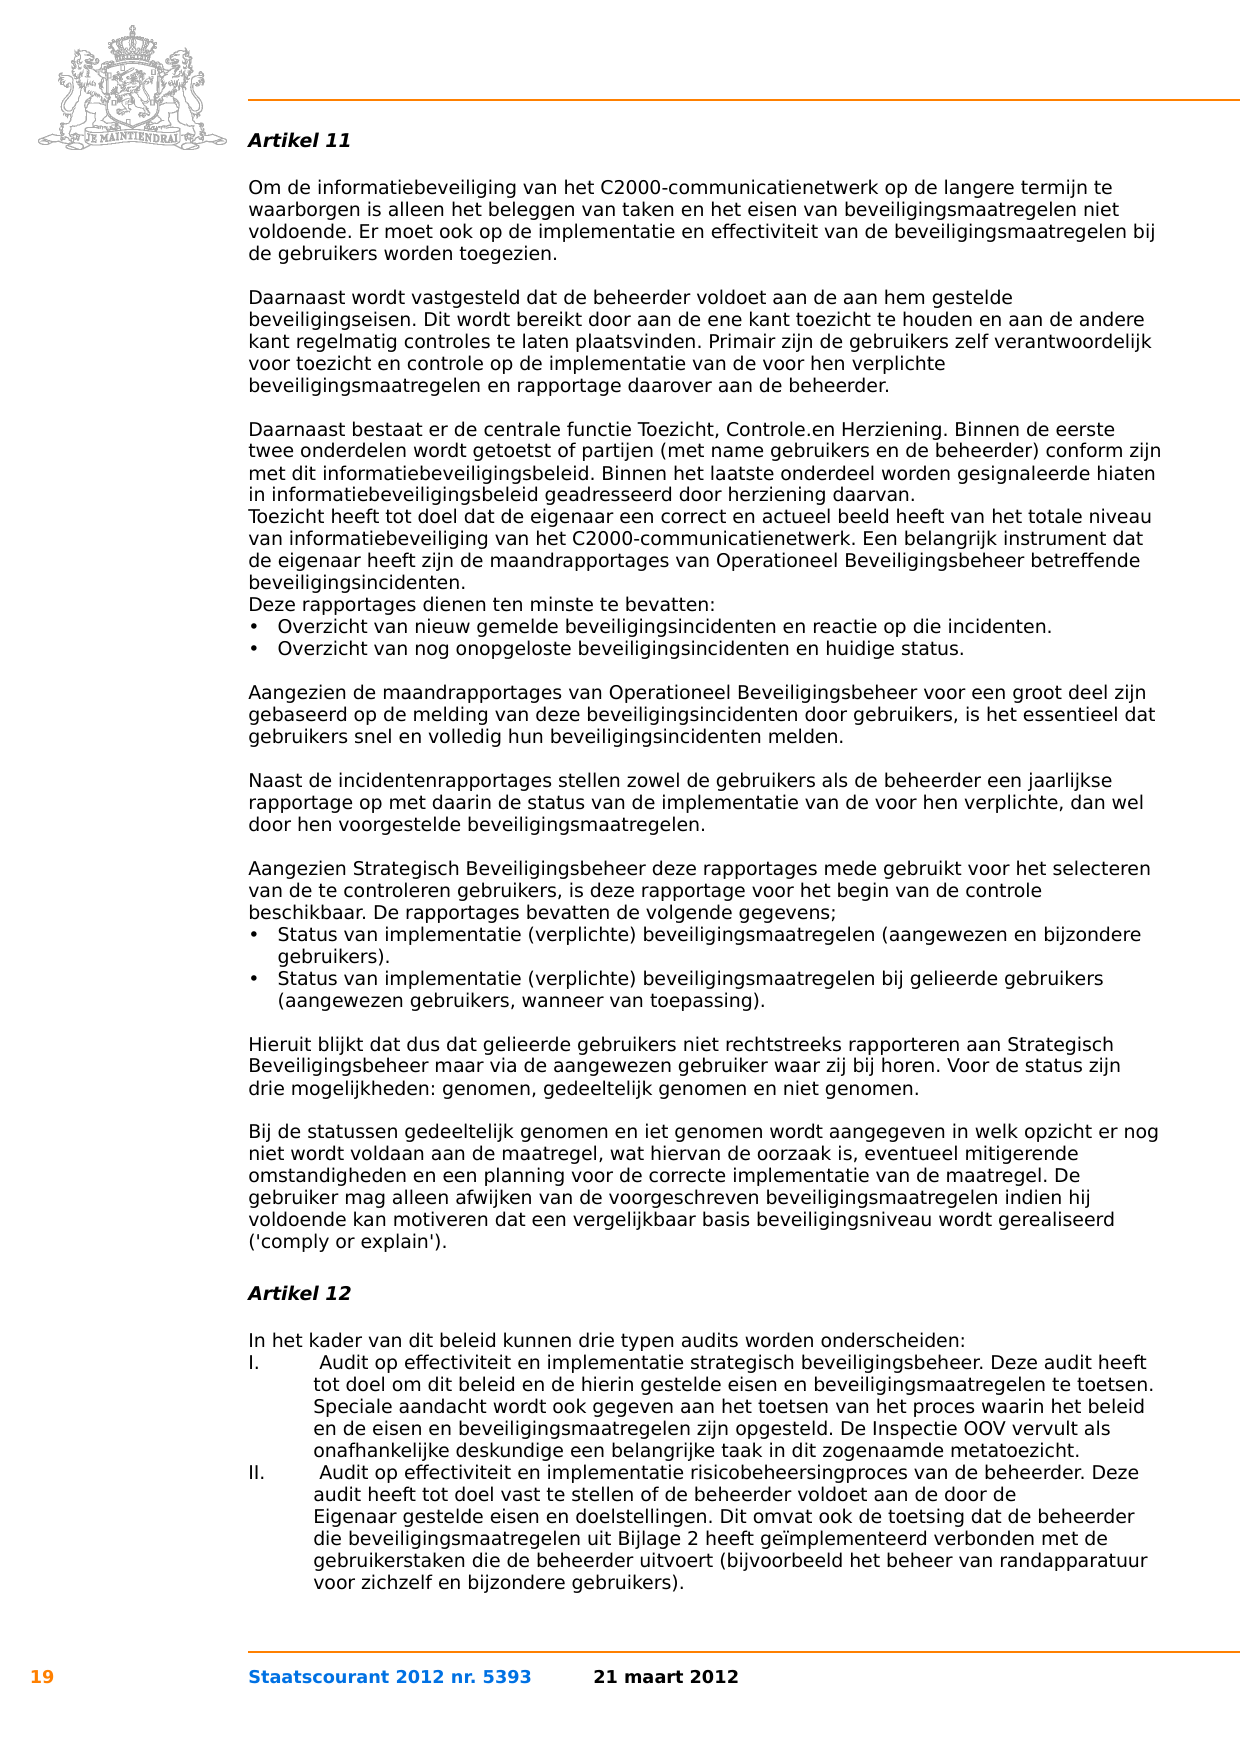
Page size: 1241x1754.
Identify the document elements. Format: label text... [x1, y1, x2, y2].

text • Status van implementatie (verplichte) beveiligingsmaatregelen (aangewezen en bijzondere gebruikers). [248, 924, 1163, 968]
text II. Audit op effectiviteit en implementatie risicobeheersingproces van de beheerder. Deze audit heeft tot doel vast te stellen of de beheerder voldoet aan de door de [248, 1462, 1163, 1506]
text I. Audit op effectiviteit en implementatie strategisch beveiligingsbeheer. Deze audit heeft tot doel om dit beleid en de hierin gestelde eisen en beveiligingsmaatregelen te toetsen. [248, 1352, 1163, 1396]
text In het kader van dit beleid kunnen drie typen audits worden onderscheiden: [248, 1330, 1163, 1352]
text Toezicht heeft tot doel dat de eigenaar een correct en actueel beeld heeft van het totale niveau van informatiebeveiliging van het C2000-communicatienetwerk. Een belangrijk instrument dat de eigenaar heeft zijn de maandrapportages van Operationeel Beveiligingsbeheer betreffende beveiligingsincidenten. [248, 506, 1163, 594]
text Bij de statussen gedeeltelijk genomen en iet genomen wordt aangegeven in welk opzicht er nog niet wordt voldaan aan de maatregel, wat hiervan de oorzaak is, eventueel mitigerende omstandigheden en een planning voor de correcte implementatie van de maatregel. De gebruiker mag alleen afwijken van de voorgeschreven beveiligingsmaatregelen indien hij voldoende kan motiveren dat een vergelijkbaar basis beveiligingsniveau wordt gerealiseerd ('comply or explain'). [248, 1121, 1163, 1253]
text Om de informatiebeveiliging van het C2000-communicatienetwerk op de langere termijn te waarborgen is alleen het beleggen van taken en het eisen van beveiligingsmaatregelen niet voldoende. Er moet ook op de implementatie en effectiviteit van de beveiligingsmaatregelen bij de gebruikers worden toegezien. [248, 177, 1163, 265]
text Naast de incidentenrapportages stellen zowel de gebruikers als de beheerder een jaarlijkse rapportage op met daarin de status van de implementatie van de voor hen verplichte, dan wel door hen voorgestelde beveiligingsmaatregelen. [248, 770, 1163, 836]
text Aangezien de maandrapportages van Operationeel Beveiligingsbeheer voor een groot deel zijn gebaseerd op de melding van deze beveiligingsincidenten door gebruikers, is het essentieel dat gebruikers snel en volledig hun beveiligingsincidenten melden. [248, 682, 1163, 748]
text Speciale aandacht wordt ook gegeven aan het toetsen van het proces waarin het beleid en de eisen en beveiligingsmaatregelen zijn opgesteld. De Inspectie OOV vervult als onafhankelijke deskundige een belangrijke taak in dit zogenaamde metatoezicht. [313, 1396, 1163, 1462]
text Hieruit blijkt dat dus dat gelieerde gebruikers niet rechtstreeks rapporteren aan Strategisch [248, 1033, 1163, 1055]
text Eigenaar gestelde eisen en doelstellingen. Dit omvat ook de toetsing dat de beheerder die beveiligingsmaatregelen uit Bijlage 2 heeft geïmplementeerd verbonden met de gebruikerstaken die de beheerder uitvoert (bijvoorbeeld het beheer van randapparatuur voor zichzelf en bijzondere gebruikers). [313, 1506, 1163, 1594]
text • Overzicht van nog onopgeloste beveiligingsincidenten en huidige status. [248, 638, 1163, 660]
text Deze rapportages dienen ten minste te bevatten: [248, 594, 1163, 616]
text Daarnaast bestaat er de centrale functie Toezicht, Controle.en Herziening. Binnen de eerste twee onderdelen wordt getoetst of partijen (met name gebruikers en de beheerder) conform zijn met dit informatiebeveiligingsbeleid. Binnen het laatste onderdeel worden gesignaleerde hiaten in informatiebeveiligingsbeleid geadresseerd door herziening daarvan. [248, 418, 1163, 506]
subtitle Artikel 12 [248, 1283, 1163, 1305]
subtitle Artikel 11 [248, 130, 1163, 152]
text • Status van implementatie (verplichte) beveiligingsmaatregelen bij gelieerde gebruikers (aangewezen gebruikers, wanneer van toepassing). [248, 968, 1163, 1012]
text • Overzicht van nieuw gemelde beveiligingsincidenten en reactie op die incidenten. [248, 616, 1163, 638]
text Daarnaast wordt vastgesteld dat de beheerder voldoet aan de aan hem gestelde beveiligingseisen. Dit wordt bereikt door aan de ene kant toezicht te houden en aan de andere kant regelmatig controles te laten plaatsvinden. Primair zijn de gebruikers zelf verantwoordelijk voor toezicht en controle op de implementatie van de voor hen verplichte beveiligingsmaatregelen en rapportage daarover aan de beheerder. [248, 287, 1163, 397]
text Aangezien Strategisch Beveiligingsbeheer deze rapportages mede gebruikt voor het selecteren van de te controleren gebruikers, is deze rapportage voor het begin van de controle beschikbaar. De rapportages bevatten de volgende gegevens; [248, 858, 1163, 924]
picture [38, 25, 227, 150]
text Beveiligingsbeheer maar via de aangewezen gebruiker waar zij bij horen. Voor de status zijn drie mogelijkheden: genomen, gedeeltelijk genomen en niet genomen. [248, 1055, 1163, 1099]
